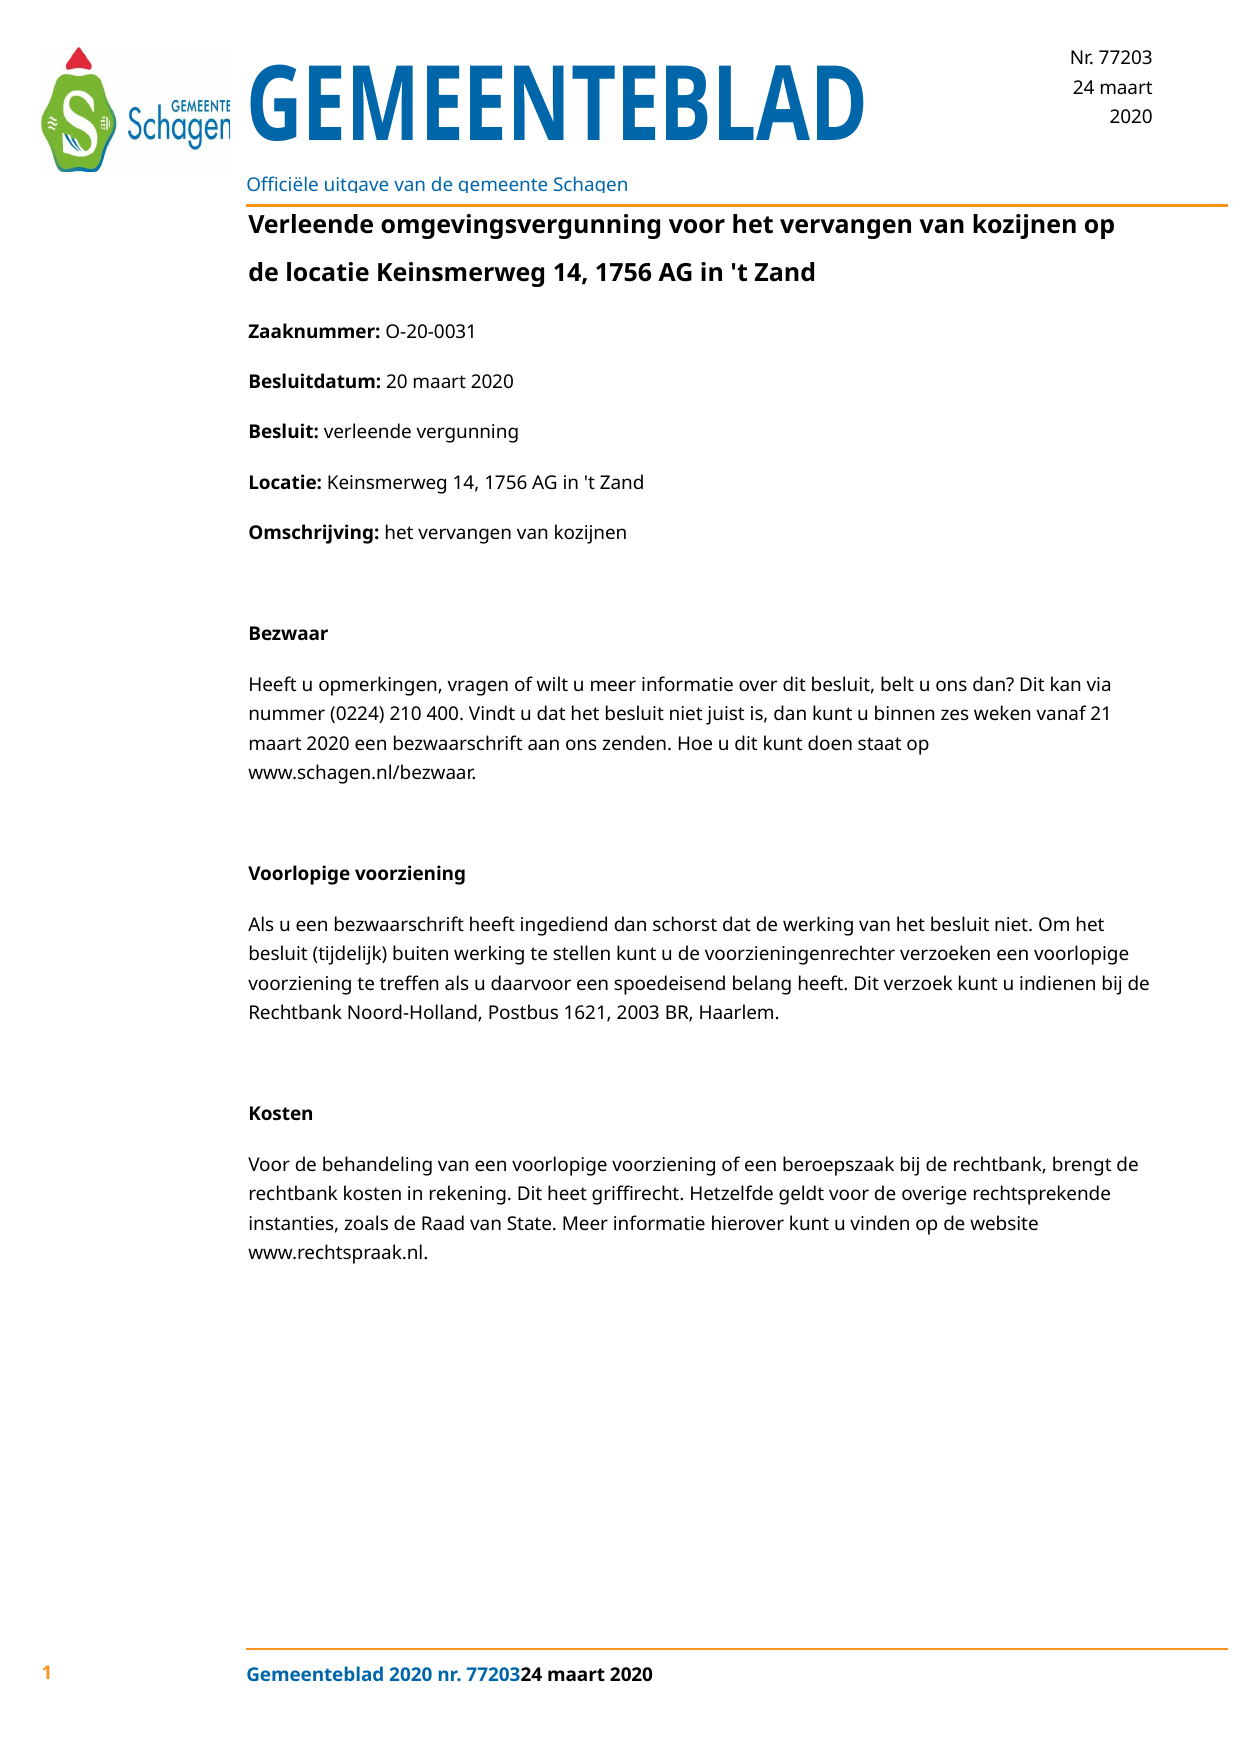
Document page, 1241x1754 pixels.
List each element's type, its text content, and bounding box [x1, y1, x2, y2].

text Voorlopige voorziening [248, 860, 1152, 886]
text Besluitdatum: 20 maart 2020 [248, 368, 1152, 394]
text Heeft u opmerkingen, vragen of wilt u meer informatie over dit besluit, belt u ons dan? Dit kan via nummer (0224) 210 400. Vindt u dat het besluit niet juist is, dan kunt u binnen zes weken vanaf 21 maart 2020 een bezwaarschrift aan ons zenden. Hoe u dit kunt doen staat op www.schagen.nl/bezwaar. [248, 671, 1152, 785]
text Kosten [248, 1100, 1152, 1126]
text Omschrijving: het vervangen van kozijnen [248, 519, 1152, 545]
text Zaaknummer: O-20-0031 [248, 318, 1152, 344]
text Verleende omgevingsvergunning voor het vervangen van kozijnen op de locatie Keinsmerweg 14, 1756 AG in 't Zand [248, 207, 1152, 288]
picture [41, 47, 231, 172]
text Besluit: verleende vergunning [248, 419, 1152, 444]
text Bezwaar [248, 620, 1152, 646]
text Locatie: Keinsmerweg 14, 1756 AG in 't Zand [248, 469, 1152, 495]
text Als u een bezwaarschrift heeft ingediend dan schorst dat de werking van het besluit niet. Om het besluit (tijdelijk) buiten werking te stellen kunt u de voorzieningenrechter verzoeken een voorlopige voorziening te treffen als u daarvoor een spoedeisend belang heeft. Dit verzoek kunt u indienen bij de Rechtbank Noord-Holland, Postbus 1621, 2003 BR, Haarlem. [248, 911, 1152, 1025]
text Voor de behandeling van een voorlopige voorziening of een beroepszaak bij de rechtbank, brengt de rechtbank kosten in rekening. Dit heet griffirecht. Hetzelfde geldt voor de overige rechtsprekende instanties, zoals de Raad van State. Meer informatie hierover kunt u vinden op de website www.rechtspraak.nl. [248, 1151, 1152, 1265]
